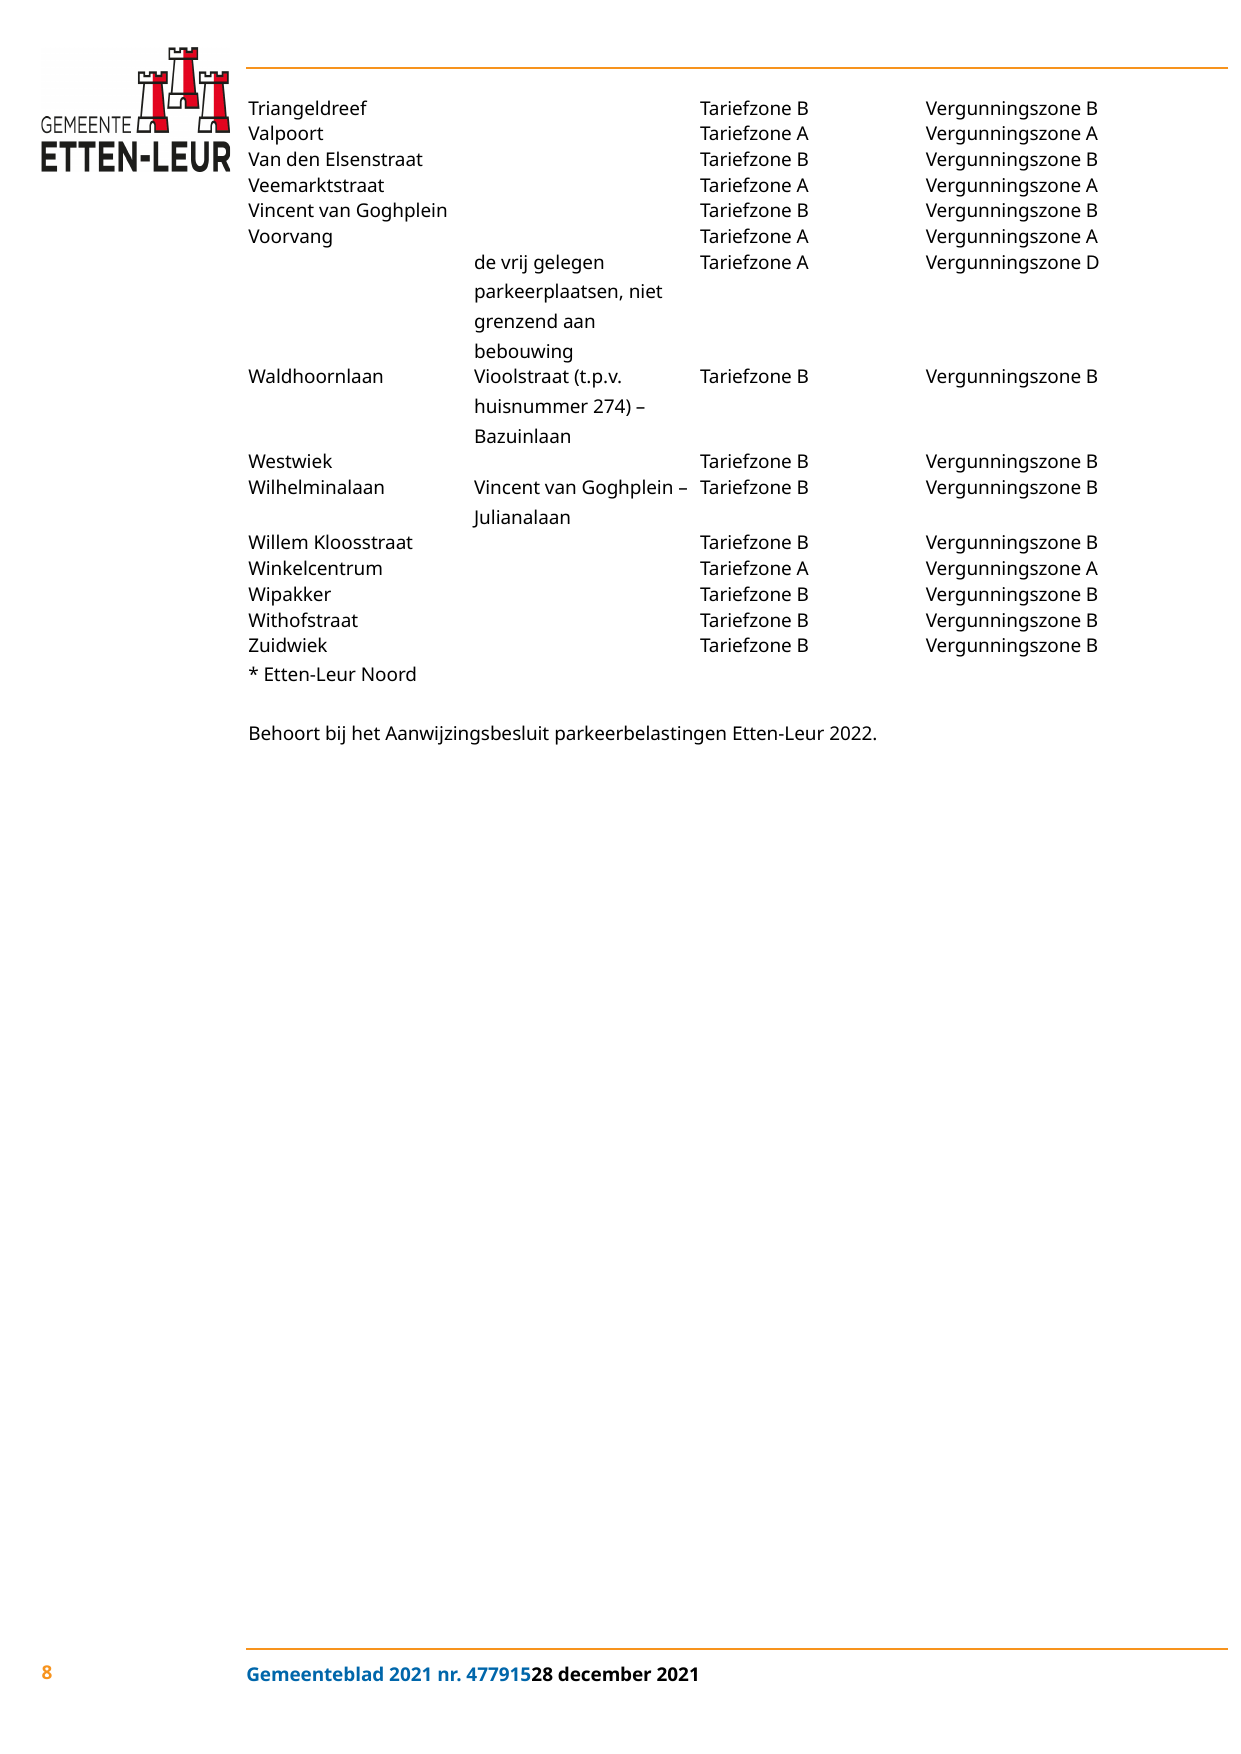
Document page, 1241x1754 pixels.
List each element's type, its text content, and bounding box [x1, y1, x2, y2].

table_cell Tariefzone A [700, 249, 926, 364]
table_cell Vergunningszone B [926, 364, 1152, 448]
table_cell Tariefzone B [700, 581, 926, 607]
table_cell Tariefzone B [700, 364, 926, 448]
picture [41, 47, 231, 172]
table_cell [474, 449, 700, 474]
table_cell Vergunningszone B [926, 474, 1152, 529]
table_cell [474, 95, 700, 121]
table_cell Vergunningszone B [926, 198, 1152, 223]
table_cell Waldhoornlaan [248, 364, 474, 448]
table_cell Vergunningszone B [926, 607, 1152, 632]
table_cell Vergunningszone B [926, 449, 1152, 474]
table_cell [474, 581, 700, 607]
table_cell Vergunningszone A [926, 172, 1152, 198]
table_cell [474, 530, 700, 555]
text * Etten-Leur Noord [248, 661, 1152, 687]
table_cell Tariefzone B [700, 198, 926, 223]
table_cell Willem Kloosstraat [248, 530, 474, 555]
table_cell Tariefzone B [700, 449, 926, 474]
table_cell Vergunningszone B [926, 633, 1152, 658]
table_cell Vergunningszone A [926, 555, 1152, 581]
table_cell Voorvang [248, 224, 474, 249]
table_cell Vergunningszone B [926, 581, 1152, 607]
table_cell [474, 121, 700, 146]
table_cell Van den Elsenstraat [248, 146, 474, 172]
text Behoort bij het Aanwijzingsbesluit parkeerbelastingen Etten-Leur 2022. [248, 721, 1152, 746]
table_cell [474, 172, 700, 198]
table_cell [474, 224, 700, 249]
table_cell Vioolstraat (t.p.v. huisnummer 274) – Bazuinlaan [474, 364, 700, 448]
table_cell Withofstraat [248, 607, 474, 632]
table_cell Vergunningszone B [926, 146, 1152, 172]
table_cell Vergunningszone D [926, 249, 1152, 364]
table_cell Wilhelminalaan [248, 474, 474, 529]
table_cell [248, 249, 474, 364]
table_cell Tariefzone B [700, 474, 926, 529]
table_cell Tariefzone A [700, 121, 926, 146]
table_cell [474, 146, 700, 172]
table_cell Vergunningszone B [926, 530, 1152, 555]
table_cell Westwiek [248, 449, 474, 474]
table_cell Veemarktstraat [248, 172, 474, 198]
table_cell [474, 633, 700, 658]
table_cell Valpoort [248, 121, 474, 146]
table_cell Tariefzone B [700, 633, 926, 658]
table_cell Tariefzone B [700, 95, 926, 121]
table_cell [474, 198, 700, 223]
table_cell Vergunningszone A [926, 121, 1152, 146]
table_cell Vergunningszone A [926, 224, 1152, 249]
table_cell Vergunningszone B [926, 95, 1152, 121]
table_cell Winkelcentrum [248, 555, 474, 581]
table_cell Wipakker [248, 581, 474, 607]
table_cell Vincent van Goghplein [248, 198, 474, 223]
table_cell Tariefzone A [700, 555, 926, 581]
table_cell Tariefzone B [700, 607, 926, 632]
table_cell Zuidwiek [248, 633, 474, 658]
table_cell Tariefzone B [700, 146, 926, 172]
table_cell Tariefzone B [700, 530, 926, 555]
table_cell Tariefzone A [700, 172, 926, 198]
table_cell de vrij gelegen parkeerplaatsen, niet grenzend aan bebouwing [474, 249, 700, 364]
table_cell Triangeldreef [248, 95, 474, 121]
table_cell [474, 555, 700, 581]
table_cell Tariefzone A [700, 224, 926, 249]
table_cell [474, 607, 700, 632]
table_cell Vincent van Goghplein – Julianalaan [474, 474, 700, 529]
